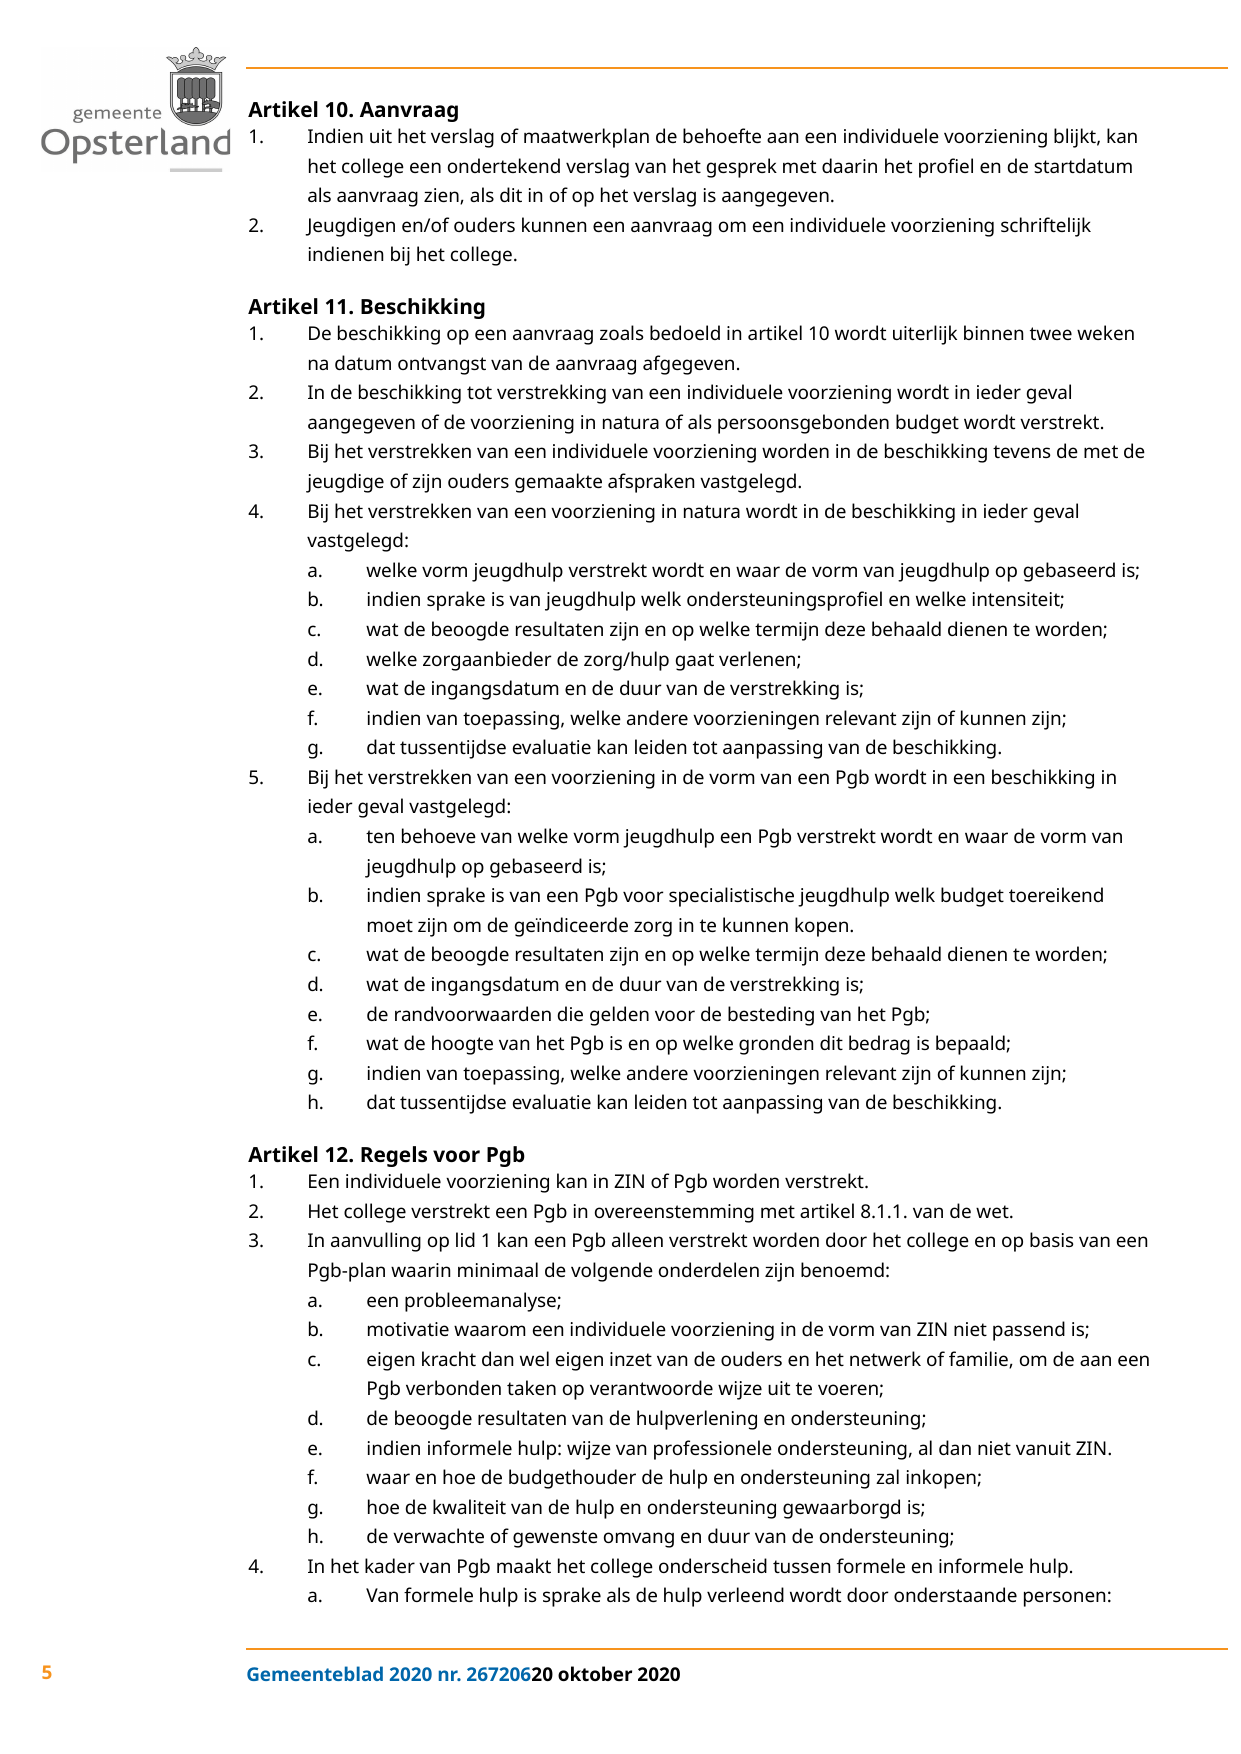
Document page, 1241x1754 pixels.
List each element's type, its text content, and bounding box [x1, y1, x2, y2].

list In aanvulling op lid 1 kan een Pgb alleen verstrekt worden door het college en op basis van een Pgb-plan waarin minimaal de volgende onderdelen zijn benoemd: [248, 1228, 1152, 1283]
list indien van toepassing, welke andere voorzieningen relevant zijn of kunnen zijn; [307, 1060, 1152, 1086]
list wat de beoogde resultaten zijn en op welke termijn deze behaald dienen te worden; [307, 942, 1152, 967]
list dat tussentijdse evaluatie kan leiden tot aanpassing van de beschikking. [307, 734, 1152, 760]
list welke zorgaanbieder de zorg/hulp gaat verlenen; [307, 646, 1152, 672]
list de verwachte of gewenste omvang en duur van de ondersteuning; [307, 1523, 1152, 1549]
list eigen kracht dan wel eigen inzet van de ouders en het netwerk of familie, om de aan een Pgb verbonden taken op verantwoorde wijze uit te voeren; [307, 1346, 1152, 1401]
list Indien uit het verslag of maatwerkplan de behoefte aan een individuele voorziening blijkt, kan het college een ondertekend verslag van het gesprek met daarin het profiel en de startdatum als aanvraag zien, als dit in of op het verslag is aangegeven. [248, 123, 1152, 208]
list Het college verstrekt een Pgb in overeenstemming met artikel 8.1.1. van de wet. [248, 1198, 1152, 1224]
text Artikel 10. Aanvraag [248, 95, 1152, 123]
list Een individuele voorziening kan in ZIN of Pgb worden verstrekt. [248, 1168, 1152, 1194]
list De beschikking op een aanvraag zoals bedoeld in artikel 10 wordt uiterlijk binnen twee weken na datum ontvangst van de aanvraag afgegeven. [248, 320, 1152, 376]
list wat de ingangsdatum en de duur van de verstrekking is; [307, 675, 1152, 701]
list wat de ingangsdatum en de duur van de verstrekking is; [307, 971, 1152, 997]
list dat tussentijdse evaluatie kan leiden tot aanpassing van de beschikking. [307, 1089, 1152, 1115]
list Jeugdigen en/of ouders kunnen een aanvraag om een individuele voorziening schriftelijk indienen bij het college. [248, 212, 1152, 267]
list welke vorm jeugdhulp verstrekt wordt en waar de vorm van jeugdhulp op gebaseerd is; [307, 557, 1152, 583]
text Artikel 12. Regels voor Pgb [248, 1140, 1152, 1168]
list wat de beoogde resultaten zijn en op welke termijn deze behaald dienen te worden; [307, 616, 1152, 642]
list een probleemanalyse; [307, 1287, 1152, 1312]
text Artikel 11. Beschikking [248, 292, 1152, 320]
list de randvoorwaarden die gelden voor de besteding van het Pgb; [307, 1001, 1152, 1027]
picture [41, 47, 231, 172]
list In het kader van Pgb maakt het college onderscheid tussen formele en informele hulp. [248, 1553, 1152, 1579]
list hoe de kwaliteit van de hulp en ondersteuning gewaarborgd is; [307, 1494, 1152, 1519]
list ten behoeve van welke vorm jeugdhulp een Pgb verstrekt wordt en waar de vorm van jeugdhulp op gebaseerd is; [307, 823, 1152, 879]
list motivatie waarom een individuele voorziening in de vorm van ZIN niet passend is; [307, 1316, 1152, 1342]
list indien sprake is van jeugdhulp welk ondersteuningsprofiel en welke intensiteit; [307, 587, 1152, 612]
list Bij het verstrekken van een voorziening in natura wordt in de beschikking in ieder geval vastgelegd: [248, 498, 1152, 553]
list indien sprake is van een Pgb voor specialistische jeugdhulp welk budget toereikend moet zijn om de geïndiceerde zorg in te kunnen kopen. [307, 882, 1152, 938]
list de beoogde resultaten van de hulpverlening en ondersteuning; [307, 1405, 1152, 1431]
list Bij het verstrekken van een individuele voorziening worden in de beschikking tevens de met de jeugdige of zijn ouders gemaakte afspraken vastgelegd. [248, 439, 1152, 494]
list In de beschikking tot verstrekking van een individuele voorziening wordt in ieder geval aangegeven of de voorziening in natura of als persoonsgebonden budget wordt verstrekt. [248, 379, 1152, 435]
list Bij het verstrekken van een voorziening in de vorm van een Pgb wordt in een beschikking in ieder geval vastgelegd: [248, 764, 1152, 819]
list indien informele hulp: wijze van professionele ondersteuning, al dan niet vanuit ZIN. [307, 1435, 1152, 1460]
list Van formele hulp is sprake als de hulp verleend wordt door onderstaande personen: [307, 1583, 1152, 1608]
list wat de hoogte van het Pgb is en op welke gronden dit bedrag is bepaald; [307, 1030, 1152, 1056]
list waar en hoe de budgethouder de hulp en ondersteuning zal inkopen; [307, 1464, 1152, 1490]
list indien van toepassing, welke andere voorzieningen relevant zijn of kunnen zijn; [307, 705, 1152, 731]
